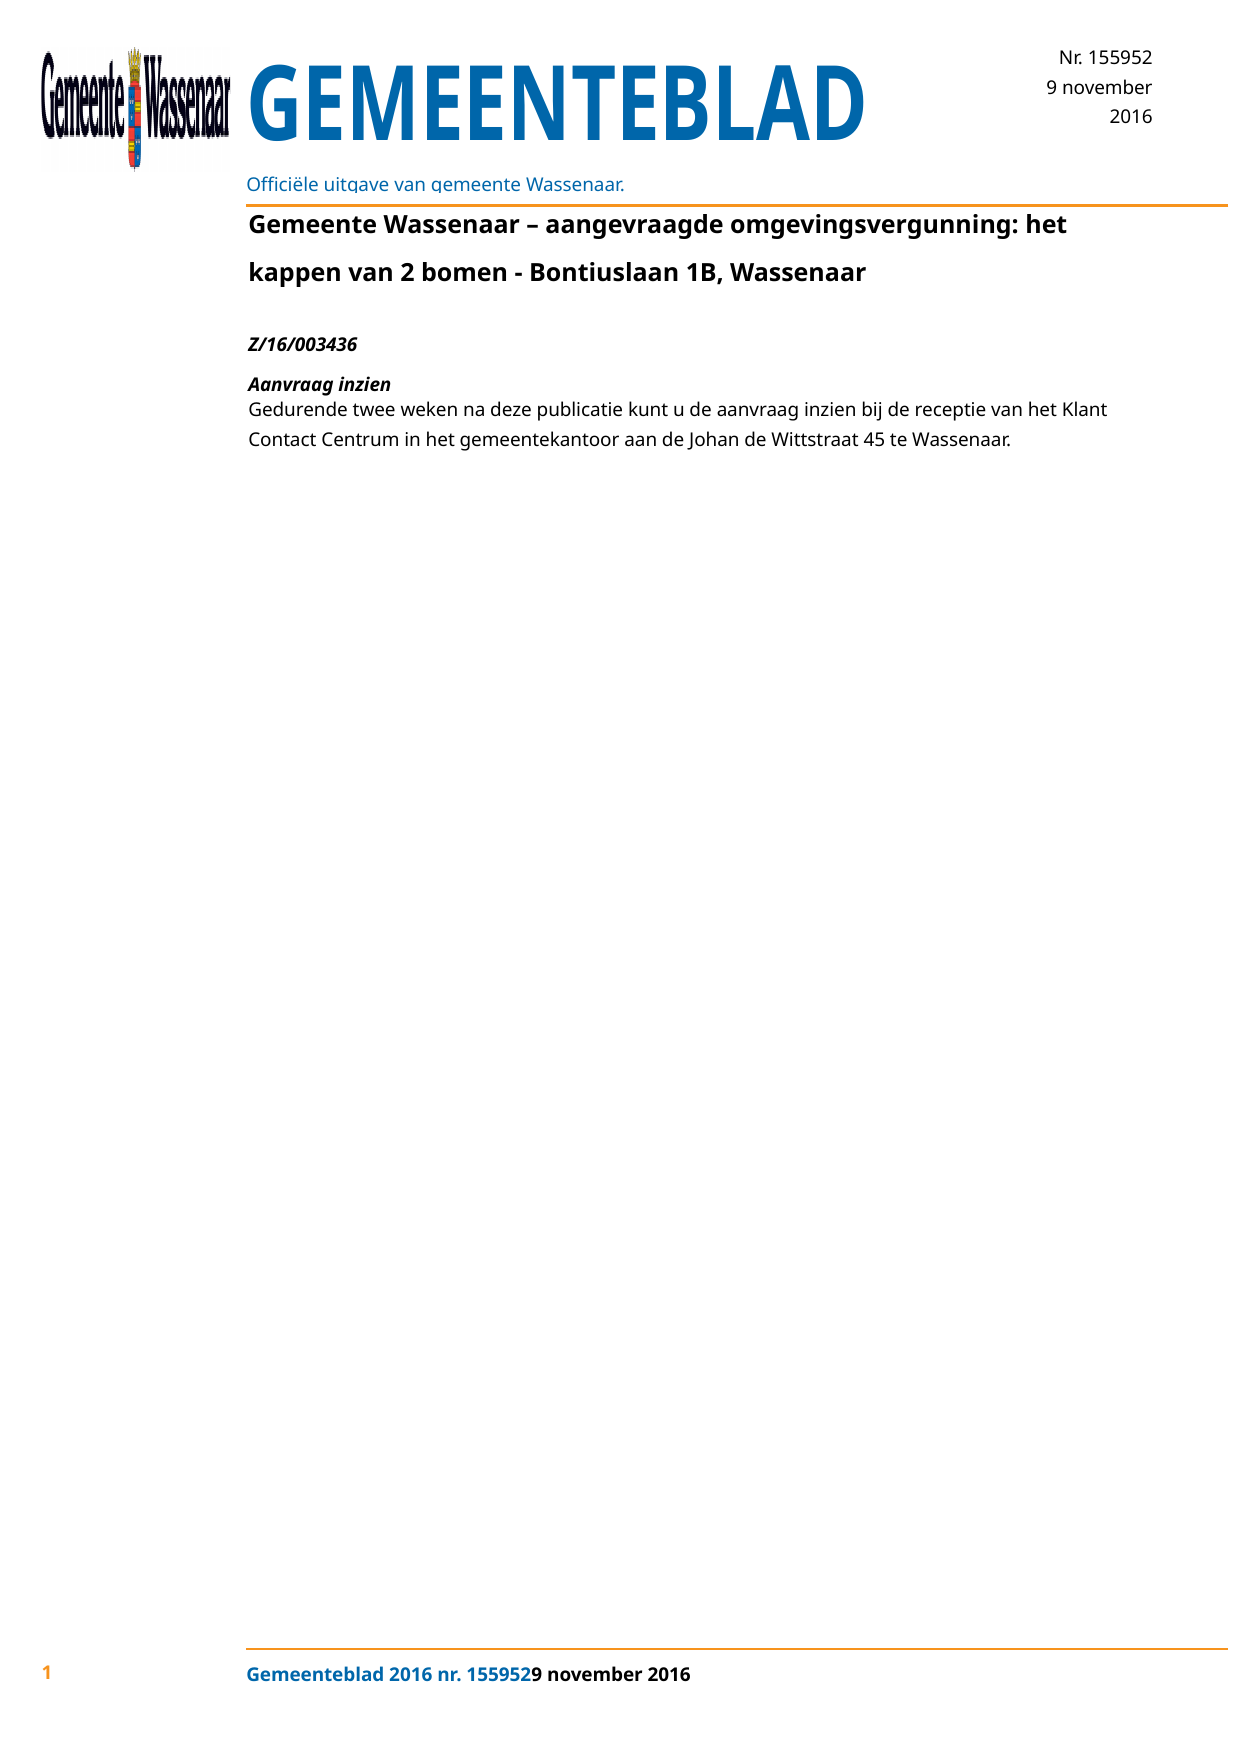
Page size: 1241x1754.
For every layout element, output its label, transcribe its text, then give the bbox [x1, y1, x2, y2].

text Aanvraag inzien [248, 371, 1152, 396]
text Gemeente Wassenaar – aangevraagde omgevingsvergunning: het kappen van 2 bomen - Bontiuslaan 1B, Wassenaar [248, 207, 1152, 288]
picture [41, 47, 231, 172]
text Z/16/003436 [248, 331, 1152, 357]
text Gedurende twee weken na deze publicatie kunt u de aanvraag inzien bij de receptie van het Klant Contact Centrum in het gemeentekantoor aan de Johan de Wittstraat 45 te Wassenaar. [248, 396, 1152, 452]
